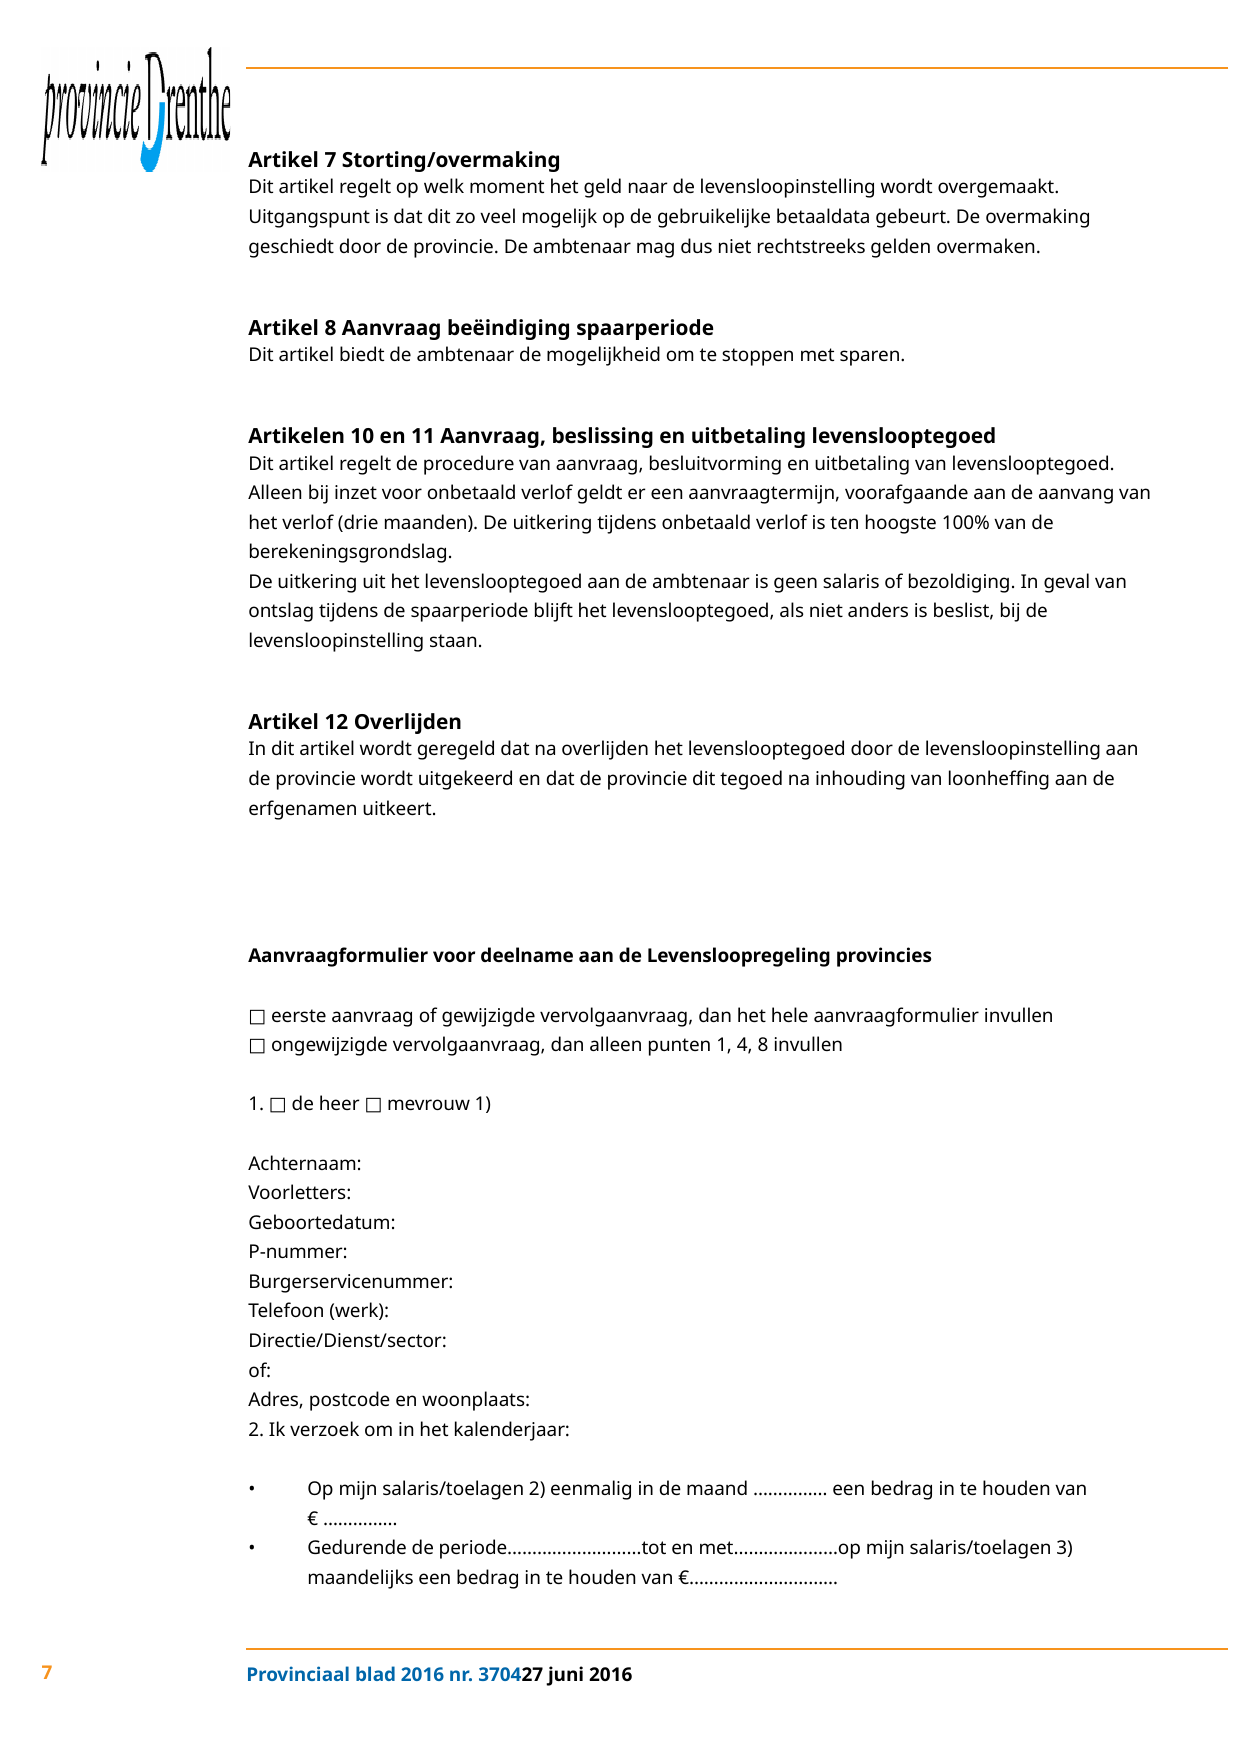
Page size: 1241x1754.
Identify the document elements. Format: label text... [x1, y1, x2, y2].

text □ eerste aanvraag of gewijzigde vervolgaanvraag, dan het hele aanvraagformulier invullen [248, 1002, 1152, 1028]
text Aanvraagformulier voor deelname aan de Levensloopregeling provincies [248, 943, 1152, 968]
text Dit artikel regelt op welk moment het geld naar de levensloopinstelling wordt overgemaakt. Uitgangspunt is dat dit zo veel mogelijk op de gebruikelijke betaaldata gebeurt. De overmaking geschiedt door de provincie. De ambtenaar mag dus niet rechtstreeks gelden overmaken. [248, 174, 1152, 258]
text Adres, postcode en woonplaats: [248, 1386, 1152, 1412]
text Directie/Dienst/sector: [248, 1327, 1152, 1353]
text Artikelen 10 en 11 Aanvraag, beslissing en uitbetaling levenslooptegoed [248, 421, 1152, 450]
text 2. Ik verzoek om in het kalenderjaar: [248, 1416, 1152, 1442]
text Artikel 7 Storting/overmaking [248, 145, 1152, 174]
text Achternaam: [248, 1150, 1152, 1176]
text Dit artikel biedt de ambtenaar de mogelijkheid om te stoppen met sparen. [248, 341, 1152, 367]
text of: [248, 1357, 1152, 1383]
text 1. □ de heer □ mevrouw 1) [248, 1091, 1152, 1116]
text Artikel 8 Aanvraag beëindiging spaarperiode [248, 313, 1152, 341]
text □ ongewijzigde vervolgaanvraag, dan alleen punten 1, 4, 8 invullen [248, 1031, 1152, 1057]
text Burgerservicenummer: [248, 1268, 1152, 1294]
text P-nummer: [248, 1238, 1152, 1264]
text In dit artikel wordt geregeld dat na overlijden het levenslooptegoed door de levensloopinstelling aan de provincie wordt uitgekeerd en dat de provincie dit tegoed na inhouding van loonheffing aan de erfgenamen uitkeert. [248, 736, 1152, 821]
text Dit artikel regelt de procedure van aanvraag, besluitvorming en uitbetaling van levenslooptegoed. Alleen bij inzet voor onbetaald verlof geldt er een aanvraagtermijn, voorafgaande aan de aanvang van het verlof (drie maanden). De uitkering tijdens onbetaald verlof is ten hoogste 100% van de berekeningsgrondslag. [248, 450, 1152, 564]
text Geboortedatum: [248, 1209, 1152, 1235]
text Artikel 12 Overlijden [248, 707, 1152, 736]
list Gedurende de periode………………………tot en met…………………op mijn salaris/toelagen 3) maandelijks een bedrag in te houden van €………………………… [248, 1534, 1152, 1590]
picture [41, 47, 231, 172]
list Op mijn salaris/toelagen 2) eenmalig in de maand …………… een bedrag in te houden van € …………… [248, 1475, 1152, 1531]
text Voorletters: [248, 1179, 1152, 1205]
text Telefoon (werk): [248, 1298, 1152, 1323]
text De uitkering uit het levenslooptegoed aan de ambtenaar is geen salaris of bezoldiging. In geval van ontslag tijdens de spaarperiode blijft het levenslooptegoed, als niet anders is beslist, bij de levensloopinstelling staan. [248, 568, 1152, 653]
